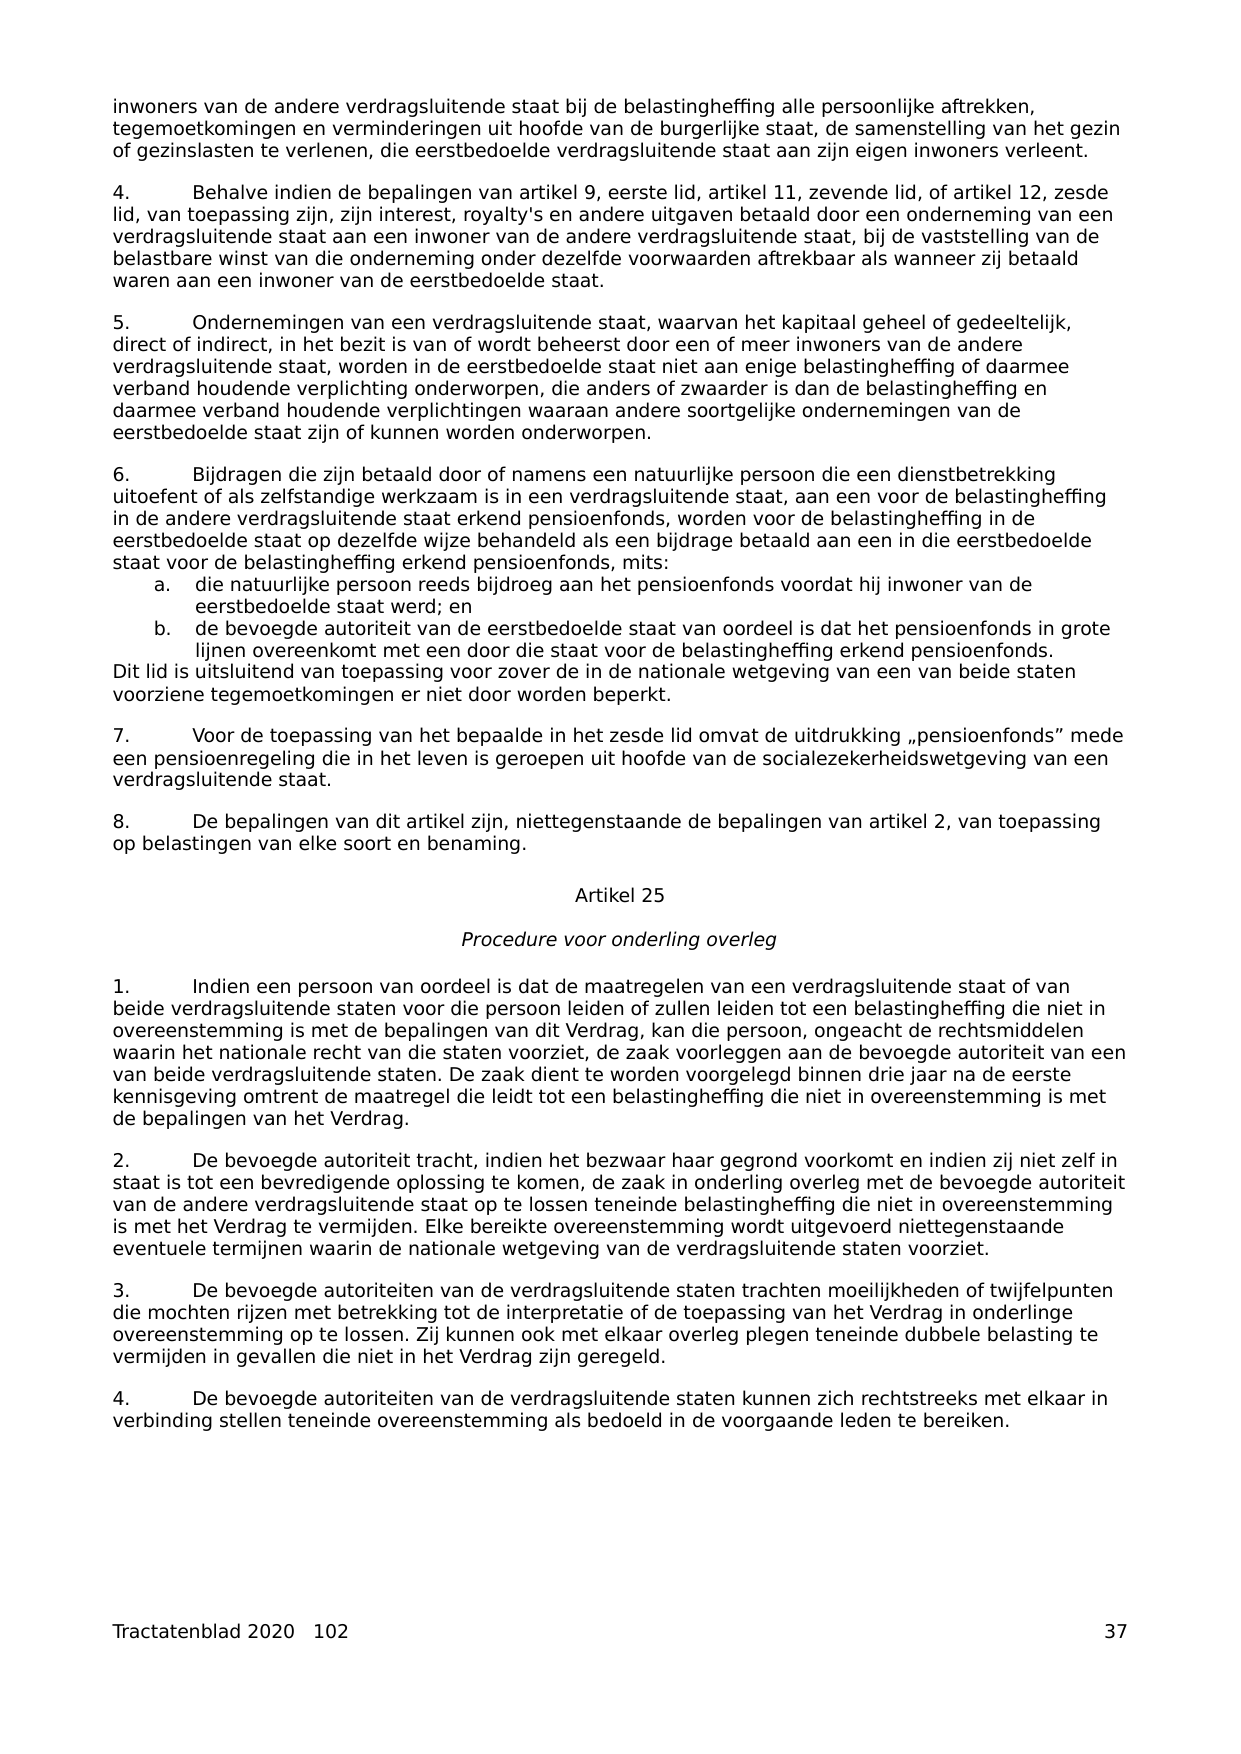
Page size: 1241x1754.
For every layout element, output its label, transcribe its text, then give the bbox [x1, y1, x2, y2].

text b. de bevoegde autoriteit van de eerstbedoelde staat van oordeel is dat het pensioenfonds in grote lijnen overeenkomt met een door die staat voor de belastingheffing erkend pensioenfonds. [153, 617, 1128, 661]
text 7. Voor de toepassing van het bepaalde in het zesde lid omvat de uitdrukking „pensioenfonds” mede een pensioenregeling die in het leven is geroepen uit hoofde van de socialezekerheidswetgeving van een verdragsluitende staat. [112, 725, 1128, 791]
text inwoners van de andere verdragsluitende staat bij de belastingheffing alle persoonlijke aftrekken, tegemoetkomingen en verminderingen uit hoofde van de burgerlijke staat, de samenstelling van het gezin of gezinslasten te verlenen, die eerstbedoelde verdragsluitende staat aan zijn eigen inwoners verleent. [112, 96, 1128, 162]
text 6. Bijdragen die zijn betaald door of namens een natuurlijke persoon die een dienstbetrekking uitoefent of als zelfstandige werkzaam is in een verdragsluitende staat, aan een voor de belastingheffing in de andere verdragsluitende staat erkend pensioenfonds, worden voor de belastingheffing in de eerstbedoelde staat op dezelfde wijze behandeld als een bijdrage betaald aan een in die eerstbedoelde staat voor de belastingheffing erkend pensioenfonds, mits: [112, 464, 1128, 573]
text Dit lid is uitsluitend van toepassing voor zover de in de nationale wetgeving van een van beide staten voorziene tegemoetkomingen er niet door worden beperkt. [112, 661, 1128, 705]
text a. die natuurlijke persoon reeds bijdroeg aan het pensioenfonds voordat hij inwoner van de eerstbedoelde staat werd; en [153, 573, 1128, 617]
text 2. De bevoegde autoriteit tracht, indien het bezwaar haar gegrond voorkomt en indien zij niet zelf in staat is tot een bevredigende oplossing te komen, de zaak in onderling overleg met de bevoegde autoriteit van de andere verdragsluitende staat op te lossen teneinde belastingheffing die niet in overeenstemming is met het Verdrag te vermijden. Elke bereikte overeenstemming wordt uitgevoerd niettegenstaande eventuele termijnen waarin de nationale wetgeving van de verdragsluitende staten voorziet. [112, 1150, 1128, 1260]
text 4. De bevoegde autoriteiten van de verdragsluitende staten kunnen zich rechtstreeks met elkaar in verbinding stellen teneinde overeenstemming als bedoeld in de voorgaande leden te bereiken. [112, 1388, 1128, 1432]
text 5. Ondernemingen van een verdragsluitende staat, waarvan het kapitaal geheel of gedeeltelijk, direct of indirect, in het bezit is van of wordt beheerst door een of meer inwoners van de andere verdragsluitende staat, worden in de eerstbedoelde staat niet aan enige belastingheffing of daarmee verband houdende verplichting onderworpen, die anders of zwaarder is dan de belastingheffing en daarmee verband houdende verplichtingen waaraan andere soortgelijke ondernemingen van de eerstbedoelde staat zijn of kunnen worden onderworpen. [112, 312, 1128, 444]
text 3. De bevoegde autoriteiten van de verdragsluitende staten trachten moeilijkheden of twijfelpunten die mochten rijzen met betrekking tot de interpretatie of de toepassing van het Verdrag in onderlinge overeenstemming op te lossen. Zij kunnen ook met elkaar overleg plegen teneinde dubbele belasting te vermijden in gevallen die niet in het Verdrag zijn geregeld. [112, 1280, 1128, 1368]
text 8. De bepalingen van dit artikel zijn, niettegenstaande de bepalingen van artikel 2, van toepassing op belastingen van elke soort en benaming. [112, 811, 1128, 855]
text 1. Indien een persoon van oordeel is dat de maatregelen van een verdragsluitende staat of van beide verdragsluitende staten voor die persoon leiden of zullen leiden tot een belastingheffing die niet in overeenstemming is met de bepalingen van dit Verdrag, kan die persoon, ongeacht de rechtsmiddelen waarin het nationale recht van die staten voorziet, de zaak voorleggen aan de bevoegde autoriteit van een van beide verdragsluitende staten. De zaak dient te worden voorgelegd binnen drie jaar na de eerste kennisgeving omtrent de maatregel die leidt tot een belastingheffing die niet in overeenstemming is met de bepalingen van het Verdrag. [112, 976, 1128, 1130]
subtitle Artikel 25 Procedure voor onderling overleg [112, 885, 1128, 951]
text 4. Behalve indien de bepalingen van artikel 9, eerste lid, artikel 11, zevende lid, of artikel 12, zesde lid, van toepassing zijn, zijn interest, royalty's en andere uitgaven betaald door een onderneming van een verdragsluitende staat aan een inwoner van de andere verdragsluitende staat, bij de vaststelling van de belastbare winst van die onderneming onder dezelfde voorwaarden aftrekbaar als wanneer zij betaald waren aan een inwoner van de eerstbedoelde staat. [112, 182, 1128, 292]
